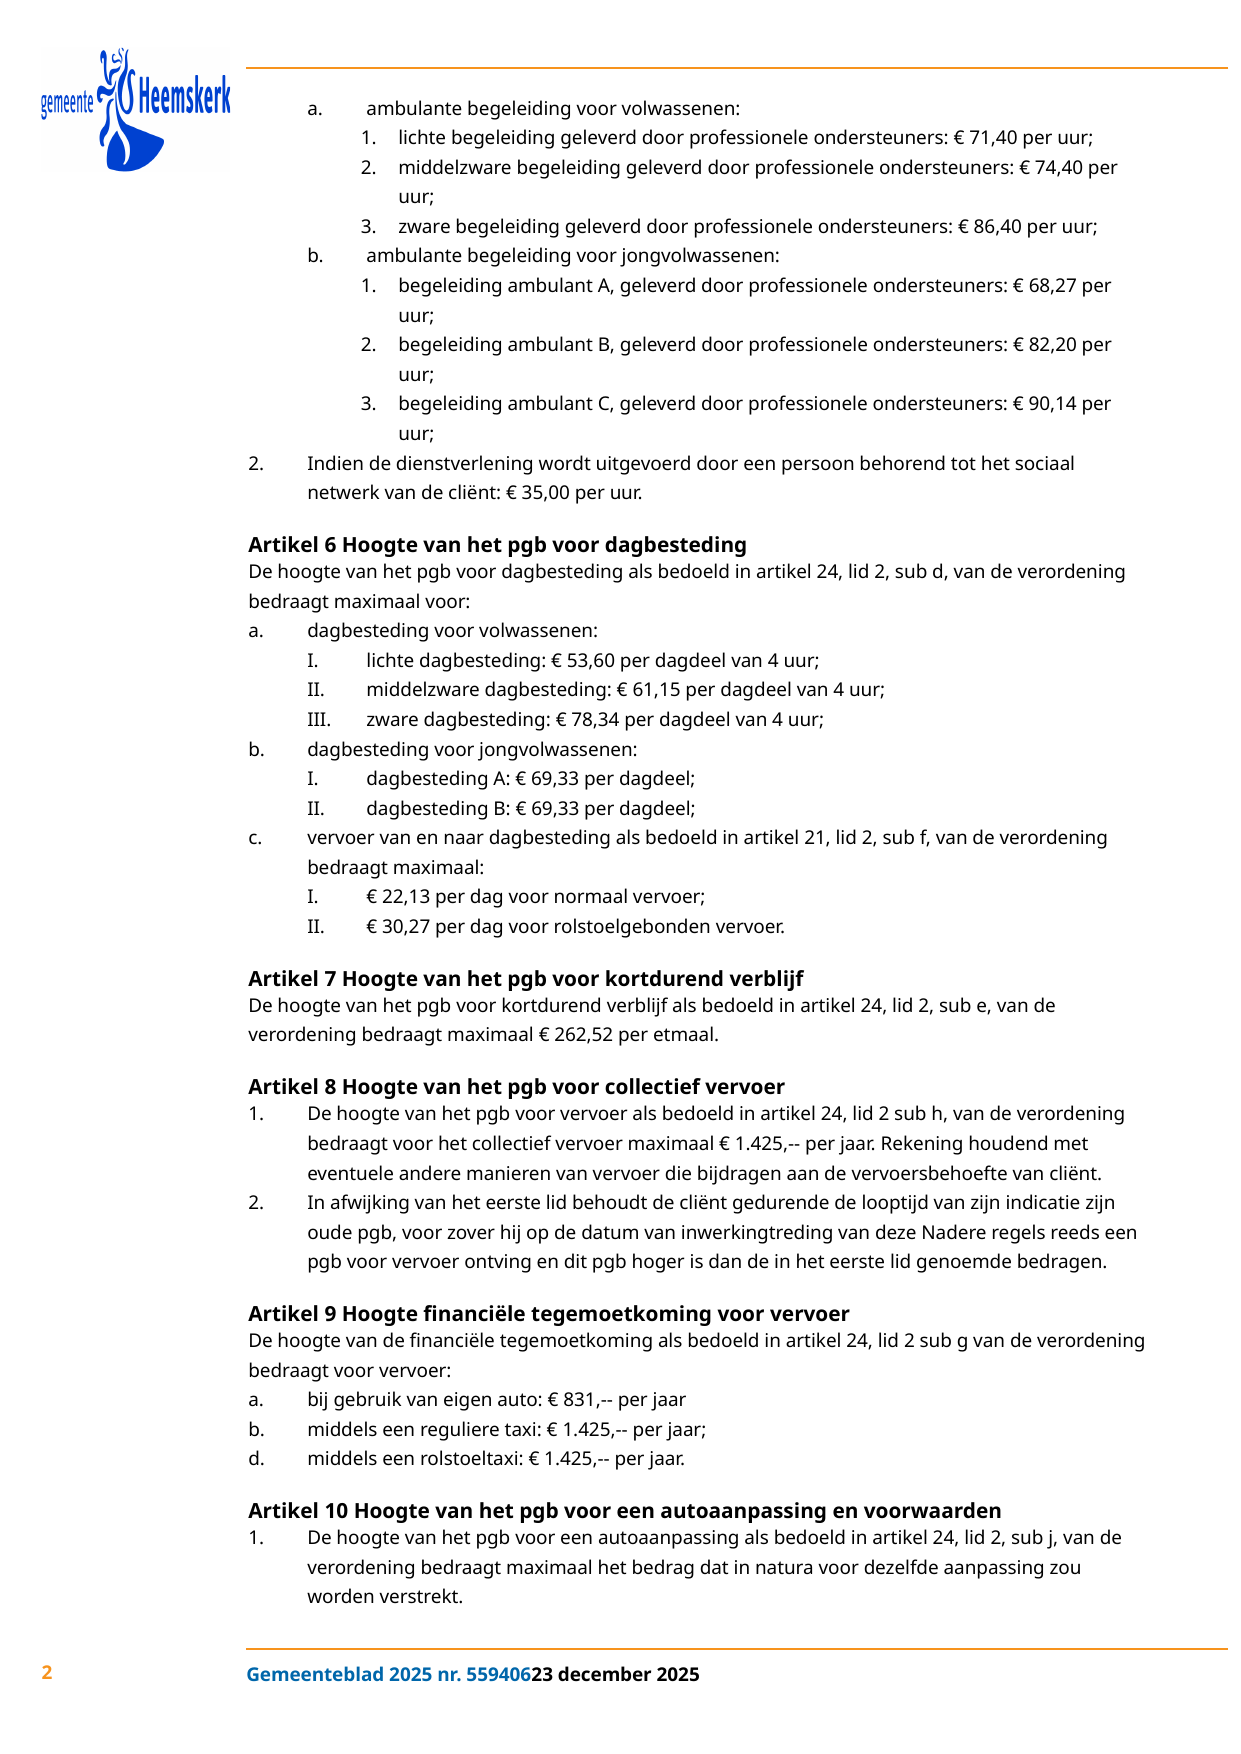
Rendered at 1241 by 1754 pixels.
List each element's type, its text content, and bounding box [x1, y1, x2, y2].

list € 22,13 per dag voor normaal vervoer; [307, 884, 1152, 909]
text Artikel 10 Hoogte van het pgb voor een autoaanpassing en voorwaarden [248, 1496, 1152, 1524]
list begeleiding ambulant C, geleverd door professionele ondersteuners: € 90,14 per uur; [361, 391, 1152, 446]
text Artikel 8 Hoogte van het pgb voor collectief vervoer [248, 1072, 1152, 1101]
list € 30,27 per dag voor rolstoelgebonden vervoer. [307, 913, 1152, 939]
list ambulante begeleiding voor volwassenen: [307, 95, 1152, 121]
text De hoogte van het pgb voor kortdurend verblijf als bedoeld in artikel 24, lid 2, sub e, van de verordening bedraagt maximaal € 262,52 per etmaal. [248, 992, 1152, 1047]
list dagbesteding A: € 69,33 per dagdeel; [307, 765, 1152, 791]
list bij gebruik van eigen auto: € 831,-- per jaar [248, 1386, 1152, 1412]
text De hoogte van de financiële tegemoetkoming als bedoeld in artikel 24, lid 2 sub g van de verordening bedraagt voor vervoer: [248, 1327, 1152, 1383]
list vervoer van en naar dagbesteding als bedoeld in artikel 21, lid 2, sub f, van de verordening bedraagt maximaal: [248, 824, 1152, 880]
list Indien de dienstverlening wordt uitgevoerd door een persoon behorend tot het sociaal netwerk van de cliënt: € 35,00 per uur. [248, 450, 1152, 505]
list dagbesteding B: € 69,33 per dagdeel; [307, 795, 1152, 821]
list De hoogte van het pgb voor een autoaanpassing als bedoeld in artikel 24, lid 2, sub j, van de verordening bedraagt maximaal het bedrag dat in natura voor dezelfde aanpassing zou worden verstrekt. [248, 1524, 1152, 1609]
picture [41, 47, 231, 172]
list zware begeleiding geleverd door professionele ondersteuners: € 86,40 per uur; [361, 213, 1152, 239]
list ambulante begeleiding voor jongvolwassenen: [307, 243, 1152, 268]
list middelzware begeleiding geleverd door professionele ondersteuners: € 74,40 per uur; [361, 154, 1152, 209]
list lichte dagbesteding: € 53,60 per dagdeel van 4 uur; [307, 647, 1152, 673]
list De hoogte van het pgb voor vervoer als bedoeld in artikel 24, lid 2 sub h, van de verordening bedraagt voor het collectief vervoer maximaal € 1.425,-- per jaar. Rekening houdend met eventuele andere manieren van vervoer die bijdragen aan de vervoersbehoefte van cliënt. [248, 1101, 1152, 1185]
list In afwijking van het eerste lid behoudt de cliënt gedurende de looptijd van zijn indicatie zijn oude pgb, voor zover hij op de datum van inwerkingtreding van deze Nadere regels reeds een pgb voor vervoer ontving en dit pgb hoger is dan de in het eerste lid genoemde bedragen. [248, 1189, 1152, 1274]
text Artikel 7 Hoogte van het pgb voor kortdurend verblijf [248, 964, 1152, 992]
list middelzware dagbesteding: € 61,15 per dagdeel van 4 uur; [307, 677, 1152, 702]
text Artikel 9 Hoogte financiële tegemoetkoming voor vervoer [248, 1299, 1152, 1327]
list zware dagbesteding: € 78,34 per dagdeel van 4 uur; [307, 706, 1152, 732]
list dagbesteding voor jongvolwassenen: [248, 736, 1152, 761]
list begeleiding ambulant A, geleverd door professionele ondersteuners: € 68,27 per uur; [361, 272, 1152, 328]
list begeleiding ambulant B, geleverd door professionele ondersteuners: € 82,20 per uur; [361, 331, 1152, 387]
list middels een rolstoeltaxi: € 1.425,-- per jaar. [248, 1446, 1152, 1471]
text De hoogte van het pgb voor dagbesteding als bedoeld in artikel 24, lid 2, sub d, van de verordening bedraagt maximaal voor: [248, 558, 1152, 613]
list lichte begeleiding geleverd door professionele ondersteuners: € 71,40 per uur; [361, 124, 1152, 150]
text Artikel 6 Hoogte van het pgb voor dagbesteding [248, 530, 1152, 558]
list dagbesteding voor volwassenen: [248, 617, 1152, 643]
list middels een reguliere taxi: € 1.425,-- per jaar; [248, 1416, 1152, 1442]
